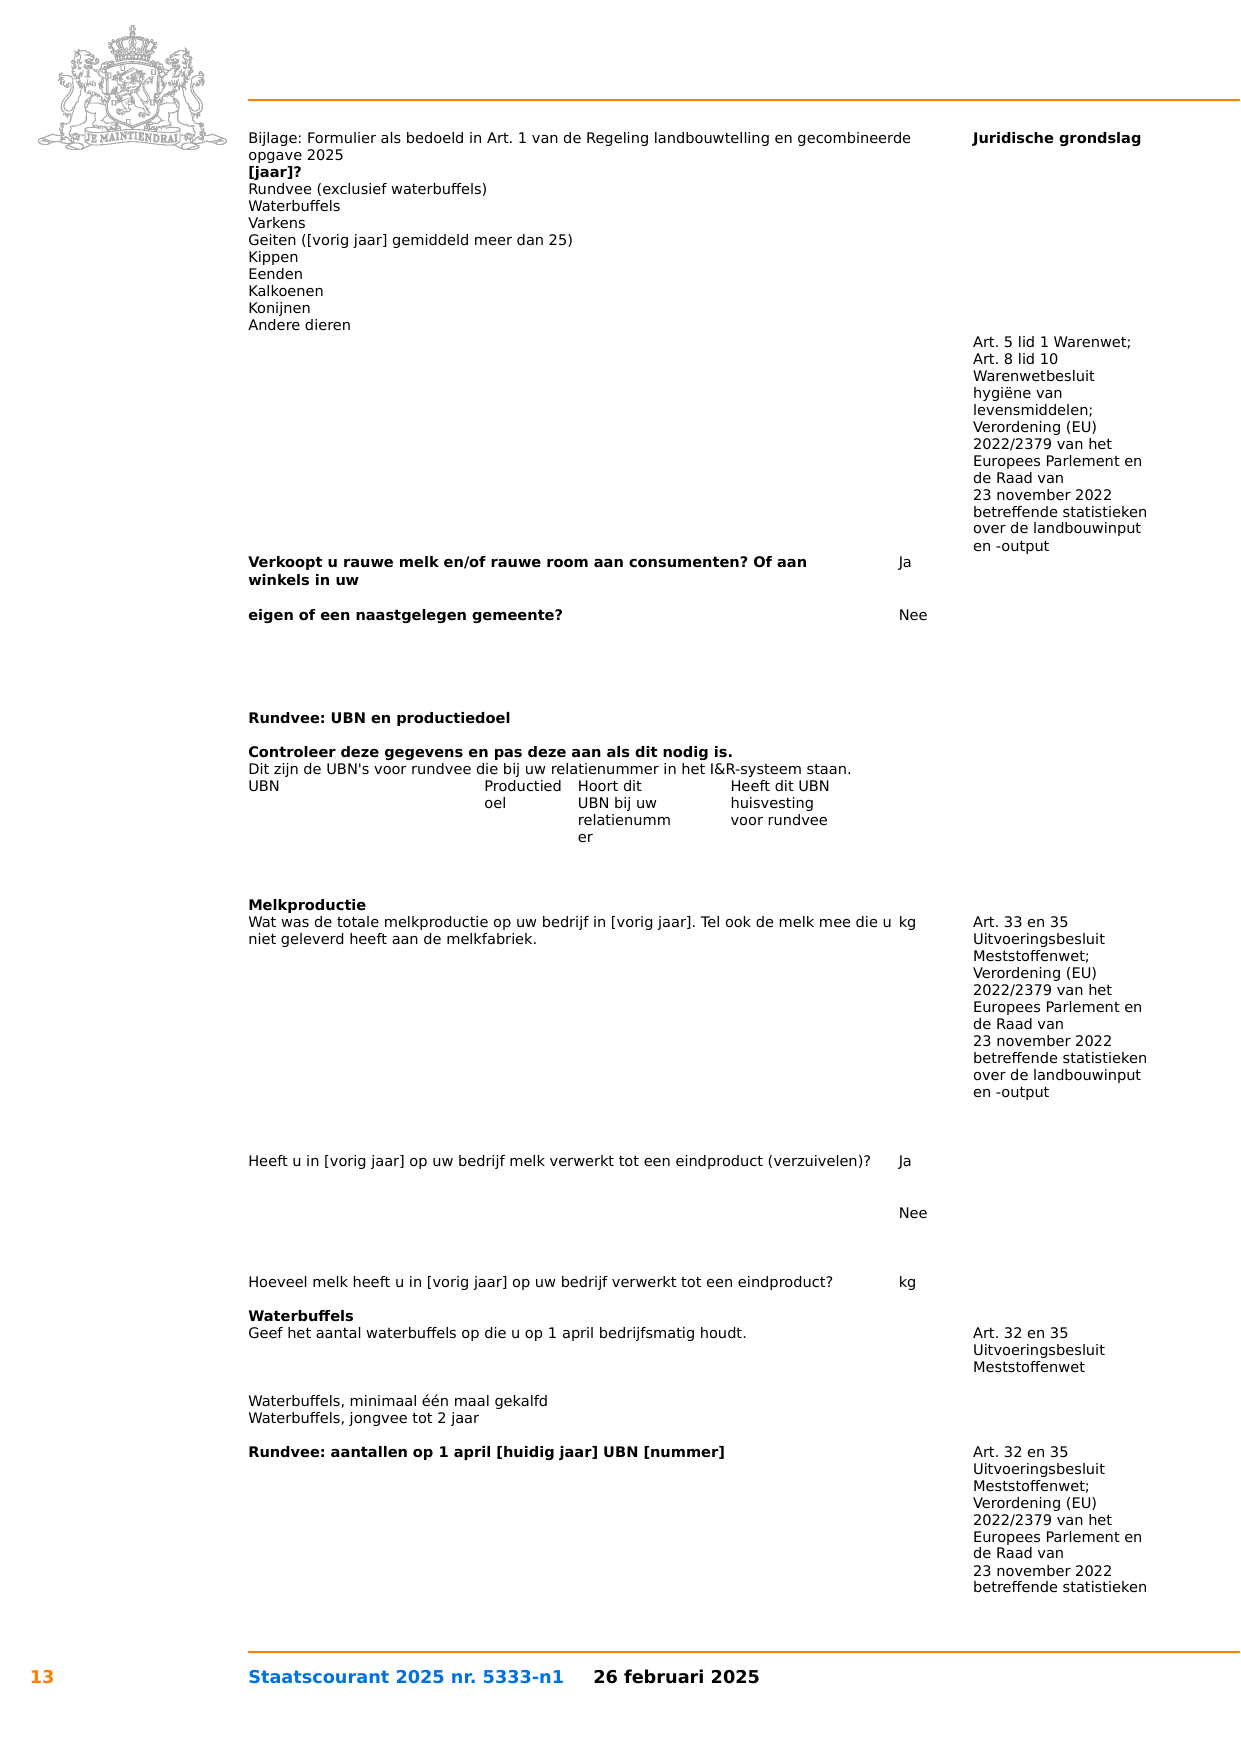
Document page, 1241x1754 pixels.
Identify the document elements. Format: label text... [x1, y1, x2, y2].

table_cell [837, 1376, 892, 1393]
table_cell [967, 1257, 1163, 1274]
table_cell [678, 727, 724, 744]
table_cell [617, 1291, 678, 1308]
table_cell [940, 232, 967, 249]
table_cell [788, 181, 837, 198]
table_cell [617, 215, 678, 232]
table_cell [788, 1205, 837, 1257]
table_cell Waterbuffels [248, 1308, 522, 1325]
table_cell [940, 300, 967, 317]
table_cell [572, 1291, 617, 1308]
table_cell [248, 846, 478, 863]
table_cell [678, 1308, 724, 1325]
table_cell [940, 1308, 967, 1325]
table_cell [837, 658, 892, 710]
table_cell [940, 1410, 967, 1427]
table_cell [967, 198, 1163, 215]
table_cell [572, 215, 617, 232]
table_cell [967, 778, 1163, 812]
table_cell [893, 1444, 940, 1596]
table_cell Varkens [248, 215, 478, 232]
table_cell [478, 658, 522, 710]
table_cell Heeft dit UBN huisvesting [725, 778, 892, 812]
table_cell Kalkoenen [248, 283, 522, 300]
table_cell Hoeveel melk heeft u in [vorig jaar] op uw bedrijf verwerkt tot een eindproduct? [248, 1274, 892, 1291]
table_cell [617, 1257, 678, 1274]
table_cell [893, 658, 940, 710]
table_cell [725, 283, 788, 300]
table_cell [572, 897, 617, 914]
table_cell [788, 249, 837, 266]
table_cell [837, 1325, 892, 1376]
table_cell [967, 1410, 1163, 1427]
table_cell [837, 863, 892, 880]
table_cell [678, 1376, 724, 1393]
table_cell [678, 1205, 724, 1257]
table_cell [940, 266, 967, 283]
table_cell [248, 334, 478, 554]
table_cell [837, 232, 892, 249]
table_cell [967, 1291, 1163, 1308]
table_cell [967, 249, 1163, 266]
table_cell [893, 1257, 940, 1274]
table_cell [893, 846, 940, 863]
table_cell [837, 215, 892, 232]
table_cell [893, 181, 940, 198]
table_cell [678, 880, 724, 897]
table_cell [725, 334, 788, 554]
table_cell [893, 1427, 940, 1443]
table_cell [837, 266, 892, 283]
table_cell [967, 164, 1163, 181]
table_cell [940, 215, 967, 232]
table_cell [967, 1274, 1163, 1291]
table_cell [478, 300, 522, 317]
table_cell [617, 283, 678, 300]
table_cell [837, 181, 892, 198]
table_cell [940, 1444, 967, 1596]
table_cell Controleer deze gegevens en pas deze aan als dit nodig is. Dit zijn de UBN's voor rundvee die bij uw relatienummer in het I&R-systeem staan. [248, 744, 940, 778]
table_cell [967, 1376, 1163, 1393]
table_cell [522, 897, 572, 914]
table_cell Ja [893, 554, 940, 606]
table_cell [893, 1308, 940, 1325]
table_cell [940, 334, 967, 554]
table_cell [788, 334, 837, 554]
table_cell [940, 1257, 967, 1274]
table_cell UBN [248, 778, 478, 812]
table_cell [478, 1376, 522, 1393]
table_cell [788, 897, 837, 914]
table_cell [248, 812, 478, 846]
table_cell Hoort dit UBN bij uw [572, 778, 678, 812]
table_cell [478, 727, 522, 744]
table_cell [893, 897, 940, 914]
table_cell [893, 778, 940, 812]
table_cell [478, 249, 522, 266]
table_cell [725, 880, 788, 897]
table_cell [940, 658, 967, 710]
table_cell [940, 846, 967, 863]
table_cell Geef het aantal waterbuffels op die u op 1 april bedrijfsmatig houdt. [248, 1325, 788, 1376]
table_cell [967, 897, 1163, 914]
table_cell [478, 1291, 522, 1308]
table_cell [248, 1376, 478, 1393]
table_cell [725, 658, 788, 710]
table_cell [248, 1205, 478, 1257]
table_cell [478, 880, 522, 897]
table_cell [893, 215, 940, 232]
table_cell [572, 727, 617, 744]
table_header Juridische grondslag [967, 130, 1163, 164]
table_cell [248, 1427, 478, 1443]
table_cell [788, 1291, 837, 1308]
table_cell [572, 1308, 617, 1325]
table_cell [967, 812, 1163, 846]
table_cell Waterbuffels, jongvee tot 2 jaar [248, 1410, 572, 1427]
table_cell [jaar]? [248, 164, 788, 181]
table_cell [940, 863, 967, 880]
table_cell [478, 863, 522, 880]
table_cell [617, 1308, 678, 1325]
table_cell [837, 317, 892, 334]
table_cell [967, 181, 1163, 198]
table_cell [248, 880, 478, 897]
table_cell Andere dieren [248, 317, 522, 334]
table_cell Rundvee (exclusief waterbuffels) [248, 181, 572, 198]
table_cell [617, 198, 678, 215]
table_cell [788, 1257, 837, 1274]
table_header Bijlage: Formulier als bedoeld in Art. 1 van de Regeling landbouwtelling en gecombineerde opgave 2025 [248, 130, 967, 164]
table_cell [967, 300, 1163, 317]
table_cell [725, 727, 788, 744]
table_cell [678, 232, 724, 249]
table_cell [725, 897, 788, 914]
table_cell [788, 658, 837, 710]
table_cell [788, 1393, 837, 1409]
table_cell Art. 5 lid 1 Warenwet; Art. 8 lid 10 Warenwetbesluit hygiëne van levensmiddelen; Verordening (EU) 2022/2379 van het Europees Parlement en de Raad van 23 november 2022 betreffende statistieken over de landbouwinput en -output [967, 334, 1163, 554]
table_cell [725, 1308, 788, 1325]
table_cell [967, 283, 1163, 300]
table_cell [788, 1376, 837, 1393]
table_cell [478, 1205, 522, 1257]
table_cell [788, 232, 837, 249]
table_cell [725, 1393, 788, 1409]
table_cell [478, 1257, 522, 1274]
table_cell Rundvee: UBN en productiedoel [248, 710, 678, 727]
table_cell [967, 1393, 1163, 1409]
table_cell [617, 249, 678, 266]
table_cell [967, 266, 1163, 283]
table_cell [725, 198, 788, 215]
table_cell [940, 914, 967, 1101]
table_cell [725, 710, 788, 727]
table_cell [617, 727, 678, 744]
table_cell [788, 266, 837, 283]
table_cell [572, 658, 617, 710]
table_cell [940, 181, 967, 198]
table_cell [522, 266, 572, 283]
table_cell [522, 863, 572, 880]
table_cell [940, 812, 967, 846]
table_cell [837, 897, 892, 914]
table_cell [572, 1427, 617, 1443]
table_cell [940, 1393, 967, 1409]
table_cell [967, 744, 1163, 778]
table_cell [940, 1325, 967, 1376]
table_cell Wat was de totale melkproductie op uw bedrijf in [vorig jaar]. Tel ook de melk mee die u niet geleverd heeft aan de melkfabriek. [248, 914, 892, 1101]
table_cell [788, 300, 837, 317]
table_cell [967, 727, 1163, 744]
table_cell [678, 317, 724, 334]
table_cell [837, 880, 892, 897]
table_cell [788, 863, 837, 880]
table_cell [617, 1205, 678, 1257]
table_cell [678, 334, 724, 554]
table_cell [788, 1427, 837, 1443]
table_cell [522, 1376, 572, 1393]
table_cell eigen of een naastgelegen gemeente? [248, 606, 617, 658]
table_cell [967, 1427, 1163, 1443]
table_cell [522, 334, 572, 554]
table_cell [893, 164, 940, 181]
table_cell [725, 1205, 788, 1257]
table_cell Waterbuffels [248, 198, 522, 215]
table_cell [617, 181, 678, 198]
table_cell [788, 198, 837, 215]
table_cell [725, 266, 788, 283]
table_cell [725, 300, 788, 317]
table_cell [572, 283, 617, 300]
table_cell [725, 1257, 788, 1274]
table_cell [678, 1427, 724, 1443]
table_cell [893, 317, 940, 334]
table_cell [725, 1376, 788, 1393]
table_cell [678, 658, 724, 710]
table_cell [617, 334, 678, 554]
table_cell [678, 215, 724, 232]
table_cell [837, 1205, 892, 1257]
table_cell [788, 880, 837, 897]
table_cell Eenden [248, 266, 478, 283]
table_cell [248, 1291, 478, 1308]
table_cell [940, 710, 967, 727]
table_cell [940, 727, 967, 744]
table_cell [478, 334, 522, 554]
table_cell [788, 606, 837, 658]
table_cell Art. 33 en 35 Uitvoeringsbesluit Meststoffenwet; Verordening (EU) 2022/2379 van het Europees Parlement en de Raad van 23 november 2022 betreffende statistieken over de landbouwinput en -output [967, 914, 1163, 1101]
table_cell [967, 317, 1163, 334]
table_cell [725, 846, 788, 863]
table_cell [893, 1291, 940, 1308]
table_cell [940, 554, 967, 606]
table_cell [678, 710, 724, 727]
table_cell [788, 710, 837, 727]
table_cell [522, 317, 572, 334]
table_cell [522, 1257, 572, 1274]
table_cell [678, 181, 724, 198]
table_cell [617, 1410, 678, 1427]
table_cell [725, 232, 788, 249]
table_cell [788, 1308, 837, 1325]
table_cell [893, 1101, 940, 1153]
table_cell kg [893, 914, 940, 1101]
table_cell [940, 1427, 967, 1443]
table_cell [893, 300, 940, 317]
table_cell [725, 863, 788, 880]
table_cell [678, 1257, 724, 1274]
table_cell [572, 317, 617, 334]
table_cell [478, 266, 522, 283]
table_cell [678, 897, 724, 914]
table_cell [572, 863, 617, 880]
table_cell Heeft u in [vorig jaar] op uw bedrijf melk verwerkt tot een eindproduct (verzuivelen)? [248, 1153, 892, 1205]
table_cell [837, 1291, 892, 1308]
table_cell [725, 1291, 788, 1308]
table_cell [248, 1101, 892, 1153]
table_cell [678, 812, 724, 846]
table_cell [522, 727, 572, 744]
table_cell [678, 1393, 724, 1409]
table_cell [940, 744, 967, 778]
table_cell [522, 880, 572, 897]
table_cell [788, 1410, 837, 1427]
table_cell [893, 727, 940, 744]
table_cell [940, 249, 967, 266]
table_cell [940, 778, 967, 812]
table_cell [522, 658, 572, 710]
table_cell [837, 1308, 892, 1325]
table_cell [893, 812, 940, 846]
table_cell [893, 1410, 940, 1427]
table_cell [940, 1376, 967, 1393]
table_cell [617, 880, 678, 897]
table_cell [572, 181, 617, 198]
table_cell [522, 1427, 572, 1443]
table_cell [725, 317, 788, 334]
table_cell [893, 1325, 940, 1376]
table_cell [893, 334, 940, 554]
table_cell [967, 232, 1163, 249]
table_cell [248, 863, 478, 880]
table_cell [678, 846, 724, 863]
table_cell Rundvee: aantallen op 1 april [huidig jaar] UBN [nummer] [248, 1444, 892, 1596]
table_cell [478, 846, 522, 863]
table_cell [572, 249, 617, 266]
table_cell [572, 334, 617, 554]
table_cell [725, 249, 788, 266]
table_cell Verkoopt u rauwe melk en/of rauwe room aan consumenten? Of aan winkels in uw [248, 554, 837, 606]
table_cell [940, 198, 967, 215]
table_cell [940, 1274, 967, 1291]
table_cell Art. 32 en 35 Uitvoeringsbesluit Meststoffenwet [967, 1325, 1163, 1376]
table_cell [522, 215, 572, 232]
table_cell [678, 606, 724, 658]
table_cell [893, 1376, 940, 1393]
table_cell [837, 283, 892, 300]
table_cell [572, 300, 617, 317]
table_cell [837, 249, 892, 266]
table_cell relatienummer [572, 812, 678, 846]
table_cell [788, 317, 837, 334]
table_cell [967, 215, 1163, 232]
table_cell [678, 1291, 724, 1308]
table_cell [522, 249, 572, 266]
table_cell [837, 198, 892, 215]
table_cell [788, 283, 837, 300]
table_cell Nee [893, 606, 940, 658]
table_cell [788, 215, 837, 232]
table_cell [940, 1205, 967, 1257]
table_cell [967, 863, 1163, 880]
table_cell [522, 846, 572, 863]
table_cell [967, 710, 1163, 727]
table_cell Waterbuffels, minimaal één maal gekalfd [248, 1393, 617, 1409]
table_cell [837, 1393, 892, 1409]
table_cell [522, 198, 572, 215]
table_cell [617, 897, 678, 914]
table_cell [572, 266, 617, 283]
table_cell [617, 266, 678, 283]
table_cell [788, 164, 837, 181]
table_cell [837, 300, 892, 317]
table_cell [893, 1393, 940, 1409]
table_cell [967, 1308, 1163, 1325]
table_cell [678, 198, 724, 215]
table_cell [572, 846, 617, 863]
table_cell Nee [893, 1205, 940, 1257]
table_cell [893, 249, 940, 266]
table_cell Melkproductie [248, 897, 522, 914]
table_cell [678, 266, 724, 283]
table_cell [617, 658, 678, 710]
table_cell [837, 727, 892, 744]
table_cell [725, 1410, 788, 1427]
table_cell [940, 897, 967, 914]
table_cell [522, 1308, 572, 1325]
table_cell [617, 1427, 678, 1443]
table_cell [678, 778, 724, 812]
table_cell [788, 1325, 837, 1376]
table_cell [572, 1205, 617, 1257]
table_cell [522, 283, 572, 300]
table_cell [725, 181, 788, 198]
table_cell [837, 1427, 892, 1443]
table_cell [725, 215, 788, 232]
table_cell [940, 1101, 967, 1153]
table_cell [940, 164, 967, 181]
table_cell [522, 812, 572, 846]
table_cell [940, 317, 967, 334]
table_cell [617, 300, 678, 317]
table_cell [617, 317, 678, 334]
table_cell [725, 1427, 788, 1443]
table_cell [893, 232, 940, 249]
table_cell Ja [893, 1153, 940, 1205]
table_cell [617, 1376, 678, 1393]
table_cell [522, 300, 572, 317]
table_cell [617, 846, 678, 863]
table_cell [837, 710, 892, 727]
table_cell [248, 1257, 478, 1274]
table_cell [967, 846, 1163, 863]
table_cell Productiedoel [478, 778, 572, 812]
table_cell [522, 1291, 572, 1308]
table_cell [478, 1427, 522, 1443]
table_cell [788, 846, 837, 863]
table_cell [788, 727, 837, 744]
table_cell [837, 846, 892, 863]
table_cell [893, 198, 940, 215]
table_cell [837, 1257, 892, 1274]
table_cell [837, 606, 892, 658]
table_cell [940, 880, 967, 897]
table_cell [572, 198, 617, 215]
table_cell [893, 880, 940, 897]
table_cell [940, 283, 967, 300]
table_cell [940, 1291, 967, 1308]
table_cell [893, 283, 940, 300]
table_cell [678, 249, 724, 266]
table_cell [940, 606, 967, 658]
table_cell [617, 1393, 678, 1409]
table_cell [725, 606, 788, 658]
table_cell kg [893, 1274, 940, 1291]
table_cell [617, 863, 678, 880]
table_cell [893, 863, 940, 880]
table_cell [837, 1410, 892, 1427]
table_cell Geiten ([vorig jaar] gemiddeld meer dan 25) [248, 232, 678, 249]
table_cell Kippen [248, 249, 478, 266]
table_cell [572, 880, 617, 897]
table_cell [678, 283, 724, 300]
table_cell [248, 727, 478, 744]
table_cell [617, 606, 678, 658]
table_cell [837, 334, 892, 554]
table_cell [572, 1257, 617, 1274]
table_cell [522, 1205, 572, 1257]
table_cell Konijnen [248, 300, 478, 317]
table_cell [678, 1410, 724, 1427]
picture [38, 25, 227, 150]
table_cell Art. 32 en 35 Uitvoeringsbesluit Meststoffenwet; Verordening (EU) 2022/2379 van het Europees Parlement en de Raad van 23 november 2022 betreffende statistieken [967, 1444, 1163, 1596]
table_cell [572, 1376, 617, 1393]
table_cell [967, 880, 1163, 897]
table_cell [893, 710, 940, 727]
table_cell [678, 863, 724, 880]
table_cell [893, 266, 940, 283]
table_cell voor rundvee [725, 812, 837, 846]
table_cell [478, 812, 522, 846]
table_cell [837, 164, 892, 181]
table_cell [478, 215, 522, 232]
table_cell [248, 658, 478, 710]
table_cell [572, 1410, 617, 1427]
table_cell [837, 812, 892, 846]
table_cell [678, 300, 724, 317]
table_cell [940, 1153, 967, 1205]
table_cell [837, 554, 892, 606]
